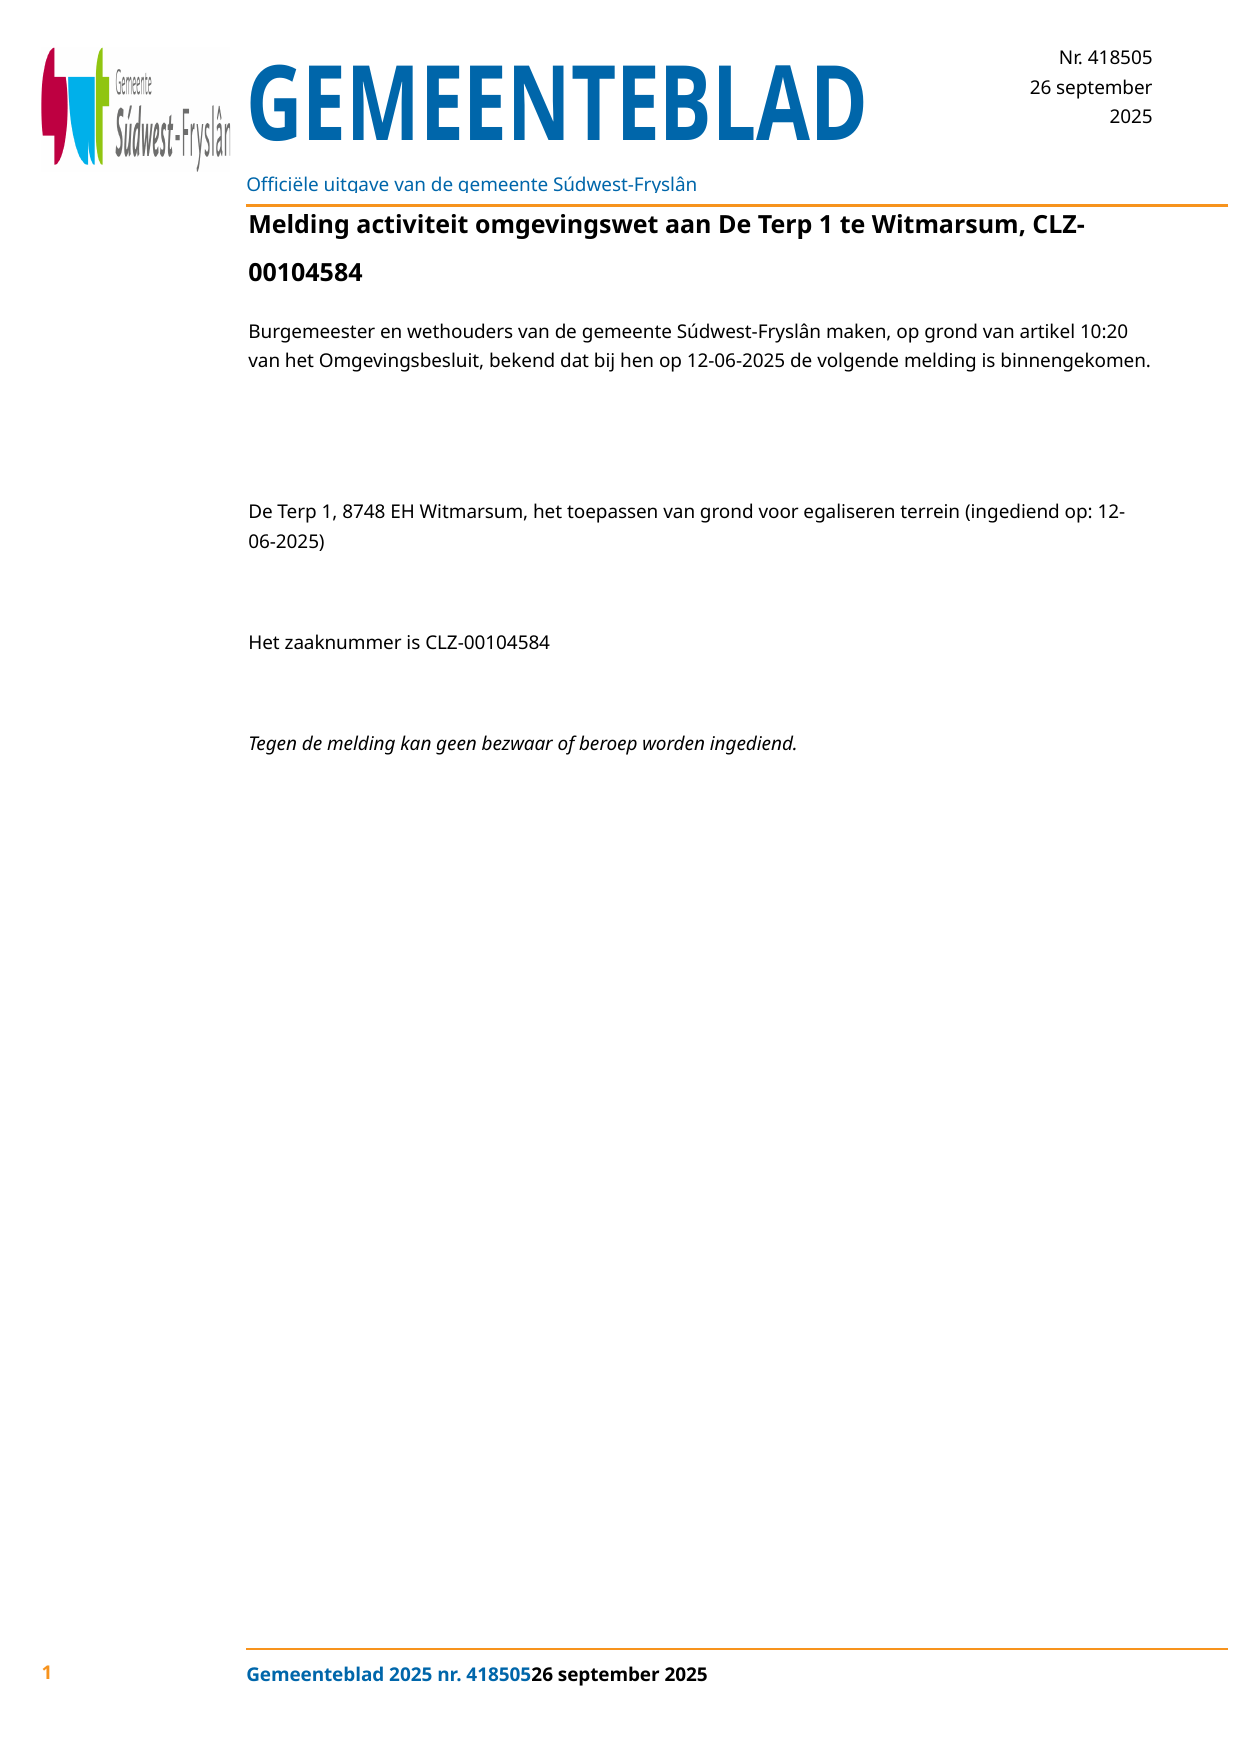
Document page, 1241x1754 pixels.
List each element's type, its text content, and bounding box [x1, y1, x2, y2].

text Het zaaknummer is CLZ-00104584 [248, 629, 1152, 655]
picture [41, 47, 231, 172]
text De Terp 1, 8748 EH Witmarsum, het toepassen van grond voor egaliseren terrein (ingediend op: 12-06-2025) [248, 499, 1152, 554]
text Melding activiteit omgevingswet aan De Terp 1 te Witmarsum, CLZ-00104584 [248, 207, 1152, 288]
text Tegen de melding kan geen bezwaar of beroep worden ingediend. [248, 730, 1152, 756]
text Burgemeester en wethouders van de gemeente Súdwest-Fryslân maken, op grond van artikel 10:20 van het Omgevingsbesluit, bekend dat bij hen op 12-06-2025 de volgende melding is binnengekomen. [248, 318, 1152, 373]
